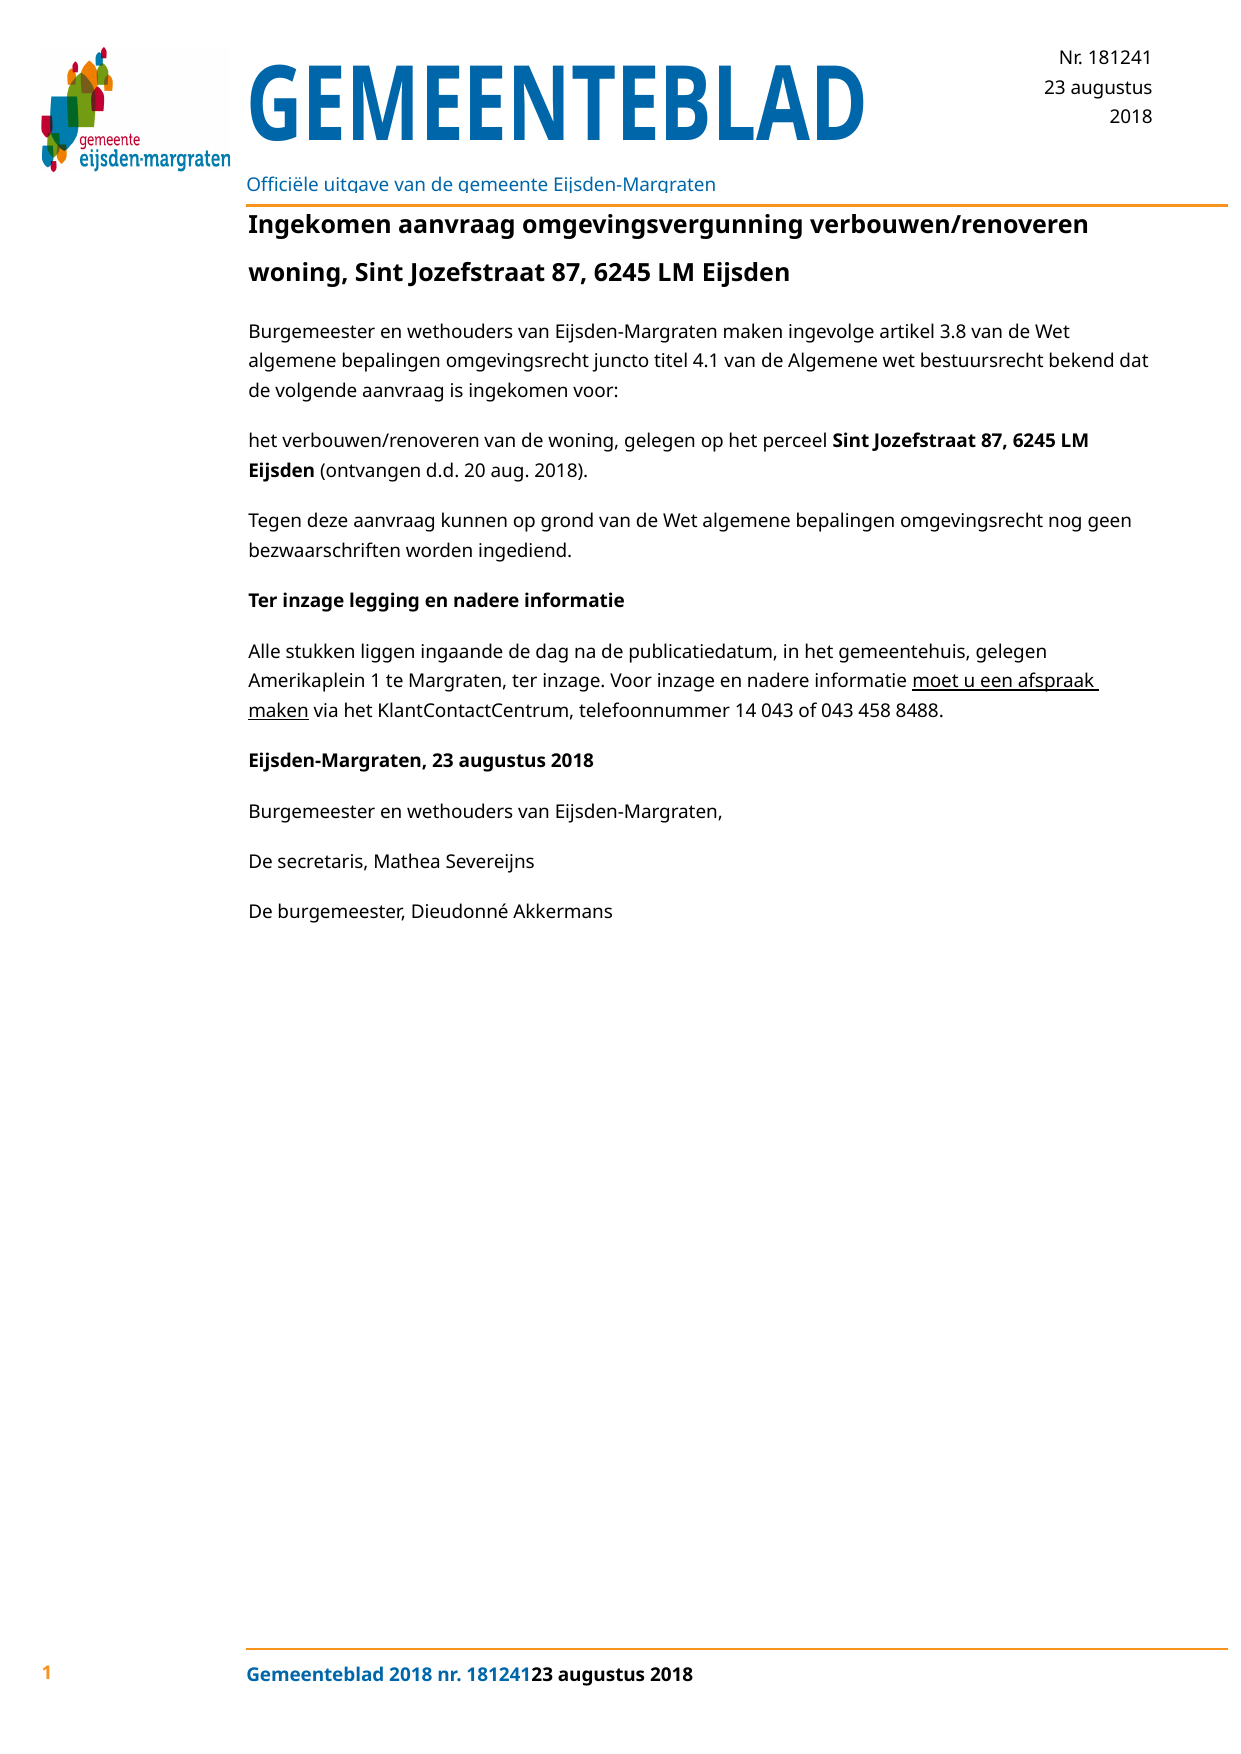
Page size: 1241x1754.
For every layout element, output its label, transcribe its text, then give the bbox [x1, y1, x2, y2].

text Burgemeester en wethouders van Eijsden-Margraten maken ingevolge artikel 3.8 van de Wet algemene bepalingen omgevingsrecht juncto titel 4.1 van de Algemene wet bestuursrecht bekend dat de volgende aanvraag is ingekomen voor: [248, 318, 1152, 403]
text Tegen deze aanvraag kunnen op grond van de Wet algemene bepalingen omgevingsrecht nog geen bezwaarschriften worden ingediend. [248, 507, 1152, 563]
text De burgemeester, Dieudonné Akkermans [248, 899, 1152, 924]
text het verbouwen/renoveren van de woning, gelegen op het perceel Sint Jozefstraat 87, 6245 LM Eijsden (ontvangen d.d. 20 aug. 2018). [248, 427, 1152, 483]
text Burgemeester en wethouders van Eijsden-Margraten, [248, 798, 1152, 824]
text De secretaris, Mathea Severeijns [248, 848, 1152, 874]
picture [41, 47, 231, 172]
text Alle stukken liggen ingaande de dag na de publicatiedatum, in het gemeentehuis, gelegen Amerikaplein 1 te Margraten, ter inzage. Voor inzage en nadere informatie moet u een afspraak maken via het KlantContactCentrum, telefoonnummer 14 043 of 043 458 8488. [248, 638, 1152, 723]
text Ter inzage legging en nadere informatie [248, 587, 1152, 613]
text Eijsden-Margraten, 23 augustus 2018 [248, 747, 1152, 773]
text Ingekomen aanvraag omgevingsvergunning verbouwen/renoveren woning, Sint Jozefstraat 87, 6245 LM Eijsden [248, 207, 1152, 288]
